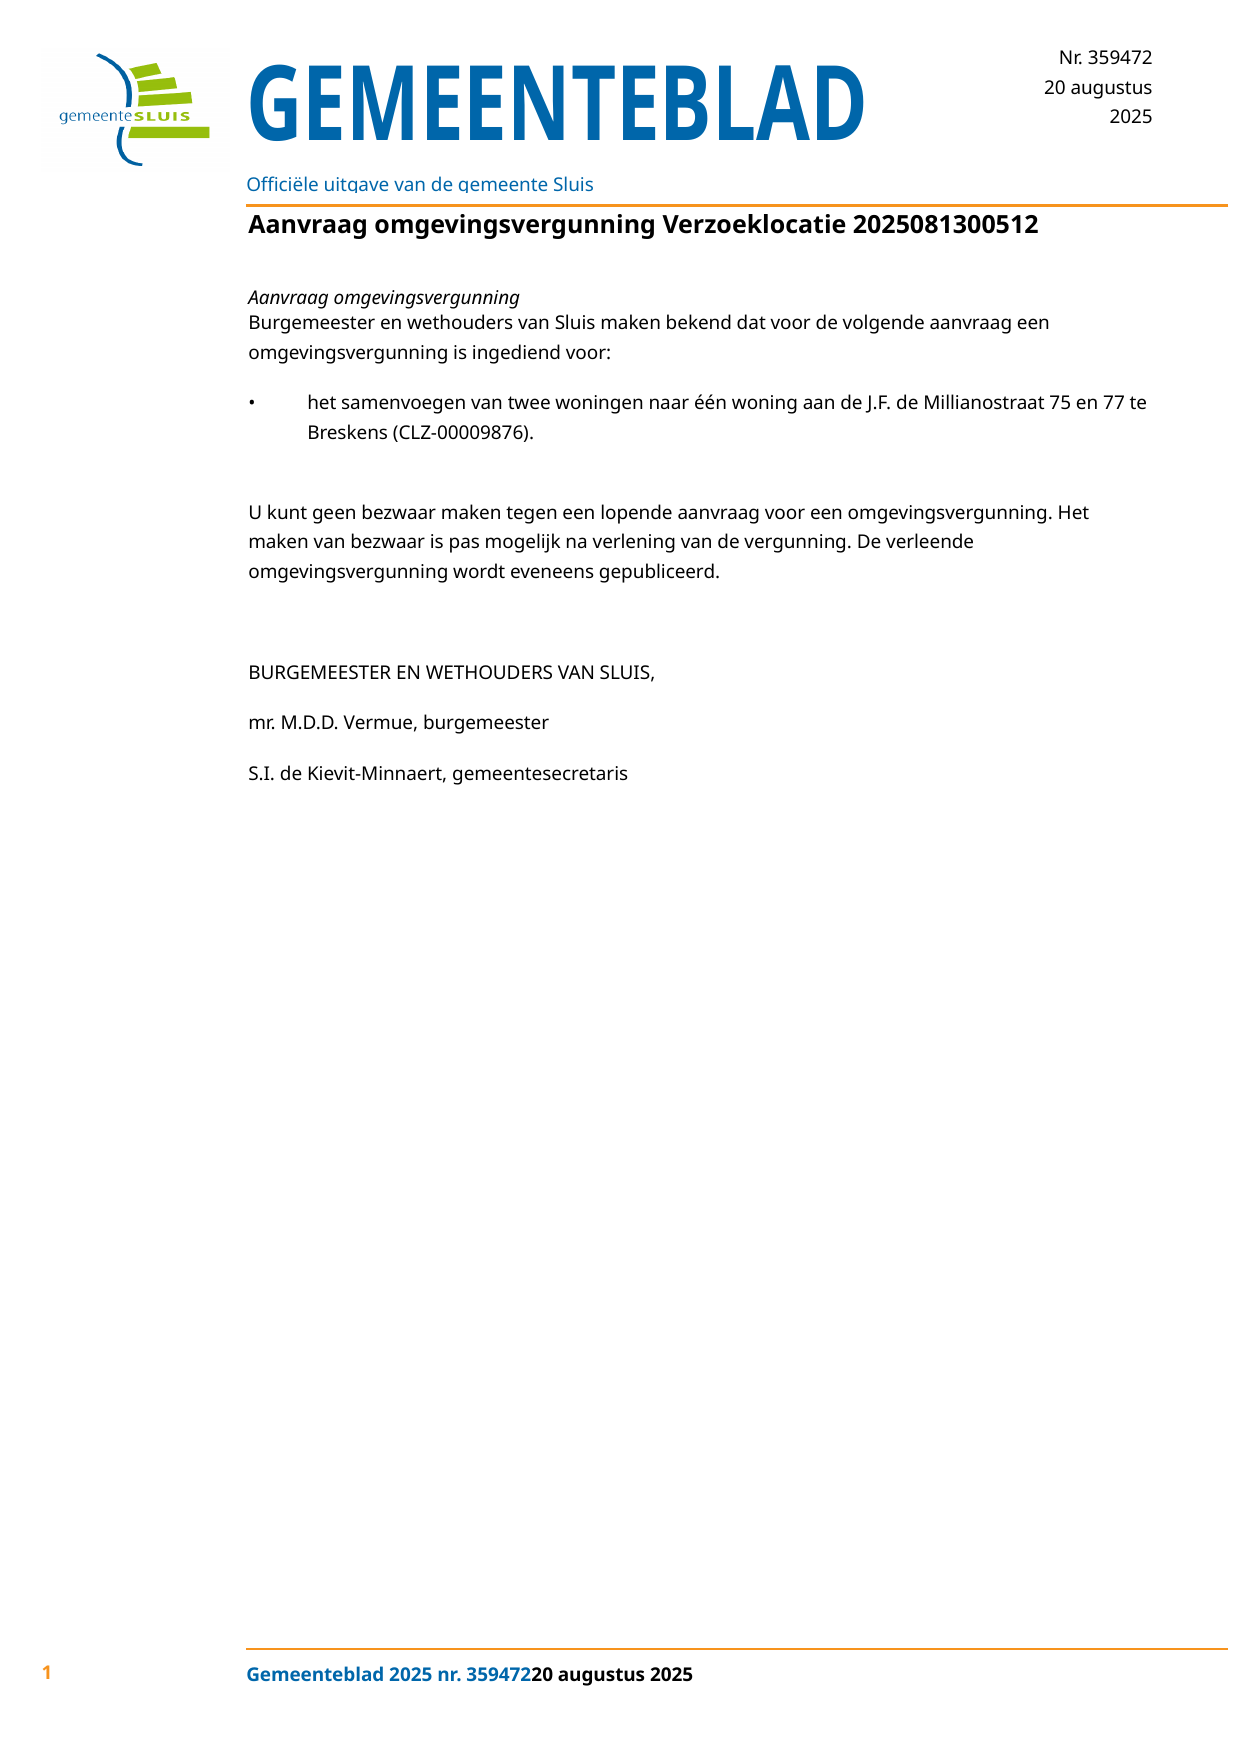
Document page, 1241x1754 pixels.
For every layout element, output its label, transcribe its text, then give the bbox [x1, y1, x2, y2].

text Aanvraag omgevingsvergunning [248, 284, 1152, 309]
picture [41, 47, 231, 172]
text S.I. de Kievit-Minnaert, gemeentesecretaris [248, 760, 1152, 786]
list het samenvoegen van twee woningen naar één woning aan de J.F. de Millianostraat 75 en 77 te Breskens (CLZ-00009876). [248, 389, 1152, 445]
text Aanvraag omgevingsvergunning Verzoeklocatie 2025081300512 [248, 207, 1152, 241]
text BURGEMEESTER EN WETHOUDERS VAN SLUIS, [248, 659, 1152, 685]
text U kunt geen bezwaar maken tegen een lopende aanvraag voor een omgevingsvergunning. Het maken van bezwaar is pas mogelijk na verlening van de vergunning. De verleende omgevingsvergunning wordt eveneens gepubliceerd. [248, 499, 1152, 584]
text mr. M.D.D. Vermue, burgemeester [248, 709, 1152, 735]
text Burgemeester en wethouders van Sluis maken bekend dat voor de volgende aanvraag een omgevingsvergunning is ingediend voor: [248, 309, 1152, 365]
